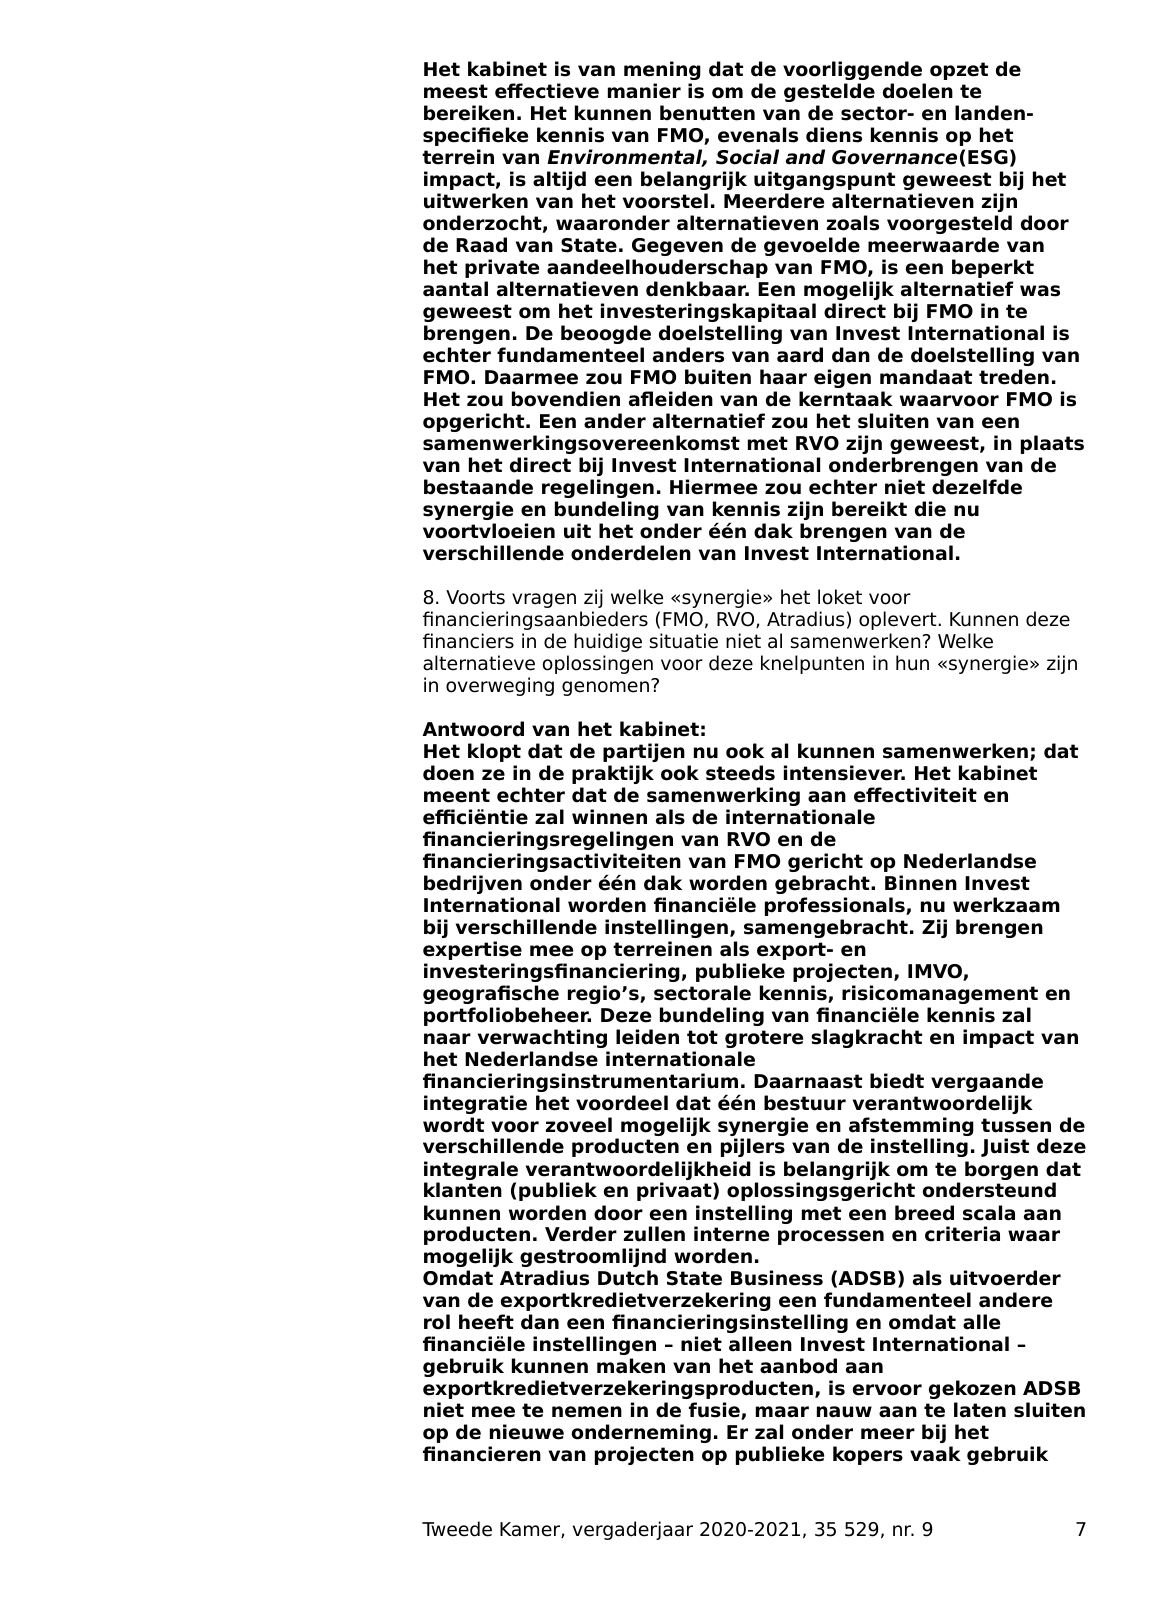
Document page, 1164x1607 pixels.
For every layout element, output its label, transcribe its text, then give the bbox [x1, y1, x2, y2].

text Antwoord van het kabinet: [422, 719, 1087, 741]
text Het kabinet is van mening dat de voorliggende opzet de meest effectieve manier is om de gestelde doelen te bereiken. Het kunnen benutten van de sector- en landen-specifieke kennis van FMO, evenals diens kennis op het terrein van Environmental, Social and Governance(ESG) impact, is altijd een belangrijk uitgangspunt geweest bij het uitwerken van het voorstel. Meerdere alternatieven zijn onderzocht, waaronder alternatieven zoals voorgesteld door de Raad van State. Gegeven de gevoelde meerwaarde van het private aandeelhouderschap van FMO, is een beperkt aantal alternatieven denkbaar. Een mogelijk alternatief was geweest om het investeringskapitaal direct bij FMO in te brengen. De beoogde doelstelling van Invest International is echter fundamenteel anders van aard dan de doelstelling van FMO. Daarmee zou FMO buiten haar eigen mandaat treden. Het zou bovendien afleiden van de kerntaak waarvoor FMO is opgericht. Een ander alternatief zou het sluiten van een samenwerkingsovereenkomst met RVO zijn geweest, in plaats van het direct bij Invest International onderbrengen van de bestaande regelingen. Hiermee zou echter niet dezelfde synergie en bundeling van kennis zijn bereikt die nu voortvloeien uit het onder één dak brengen van de verschillende onderdelen van Invest International. [422, 59, 1087, 564]
text Het klopt dat de partijen nu ook al kunnen samenwerken; dat doen ze in de praktijk ook steeds intensiever. Het kabinet meent echter dat de samenwerking aan effectiviteit en efficiëntie zal winnen als de internationale financieringsregelingen van RVO en de financieringsactiviteiten van FMO gericht op Nederlandse bedrijven onder één dak worden gebracht. Binnen Invest International worden financiële professionals, nu werkzaam bij verschillende instellingen, samengebracht. Zij brengen expertise mee op terreinen als export- en investeringsfinanciering, publieke projecten, IMVO, geografische regio’s, sectorale kennis, risicomanagement en portfoliobeheer. Deze bundeling van financiële kennis zal naar verwachting leiden tot grotere slagkracht en impact van het Nederlandse internationale financieringsinstrumentarium. Daarnaast biedt vergaande integratie het voordeel dat één bestuur verantwoordelijk wordt voor zoveel mogelijk synergie en afstemming tussen de verschillende producten en pijlers van de instelling. Juist deze integrale verantwoordelijkheid is belangrijk om te borgen dat klanten (publiek en privaat) oplossingsgericht ondersteund kunnen worden door een instelling met een breed scala aan producten. Verder zullen interne processen en criteria waar mogelijk gestroomlijnd worden. [422, 741, 1087, 1268]
text Omdat Atradius Dutch State Business (ADSB) als uitvoerder van de exportkredietverzekering een fundamenteel andere rol heeft dan een financieringsinstelling en omdat alle financiële instellingen – niet alleen Invest International – gebruik kunnen maken van het aanbod aan exportkredietverzekeringsproducten, is ervoor gekozen ADSB niet mee te nemen in de fusie, maar nauw aan te laten sluiten op de nieuwe onderneming. Er zal onder meer bij het financieren van projecten op publieke kopers vaak gebruik [422, 1268, 1087, 1466]
text 8. Voorts vragen zij welke «synergie» het loket voor financieringsaanbieders (FMO, RVO, Atradius) oplevert. Kunnen deze financiers in de huidige situatie niet al samenwerken? Welke alternatieve oplossingen voor deze knelpunten in hun «synergie» zijn in overweging genomen? [422, 587, 1087, 697]
